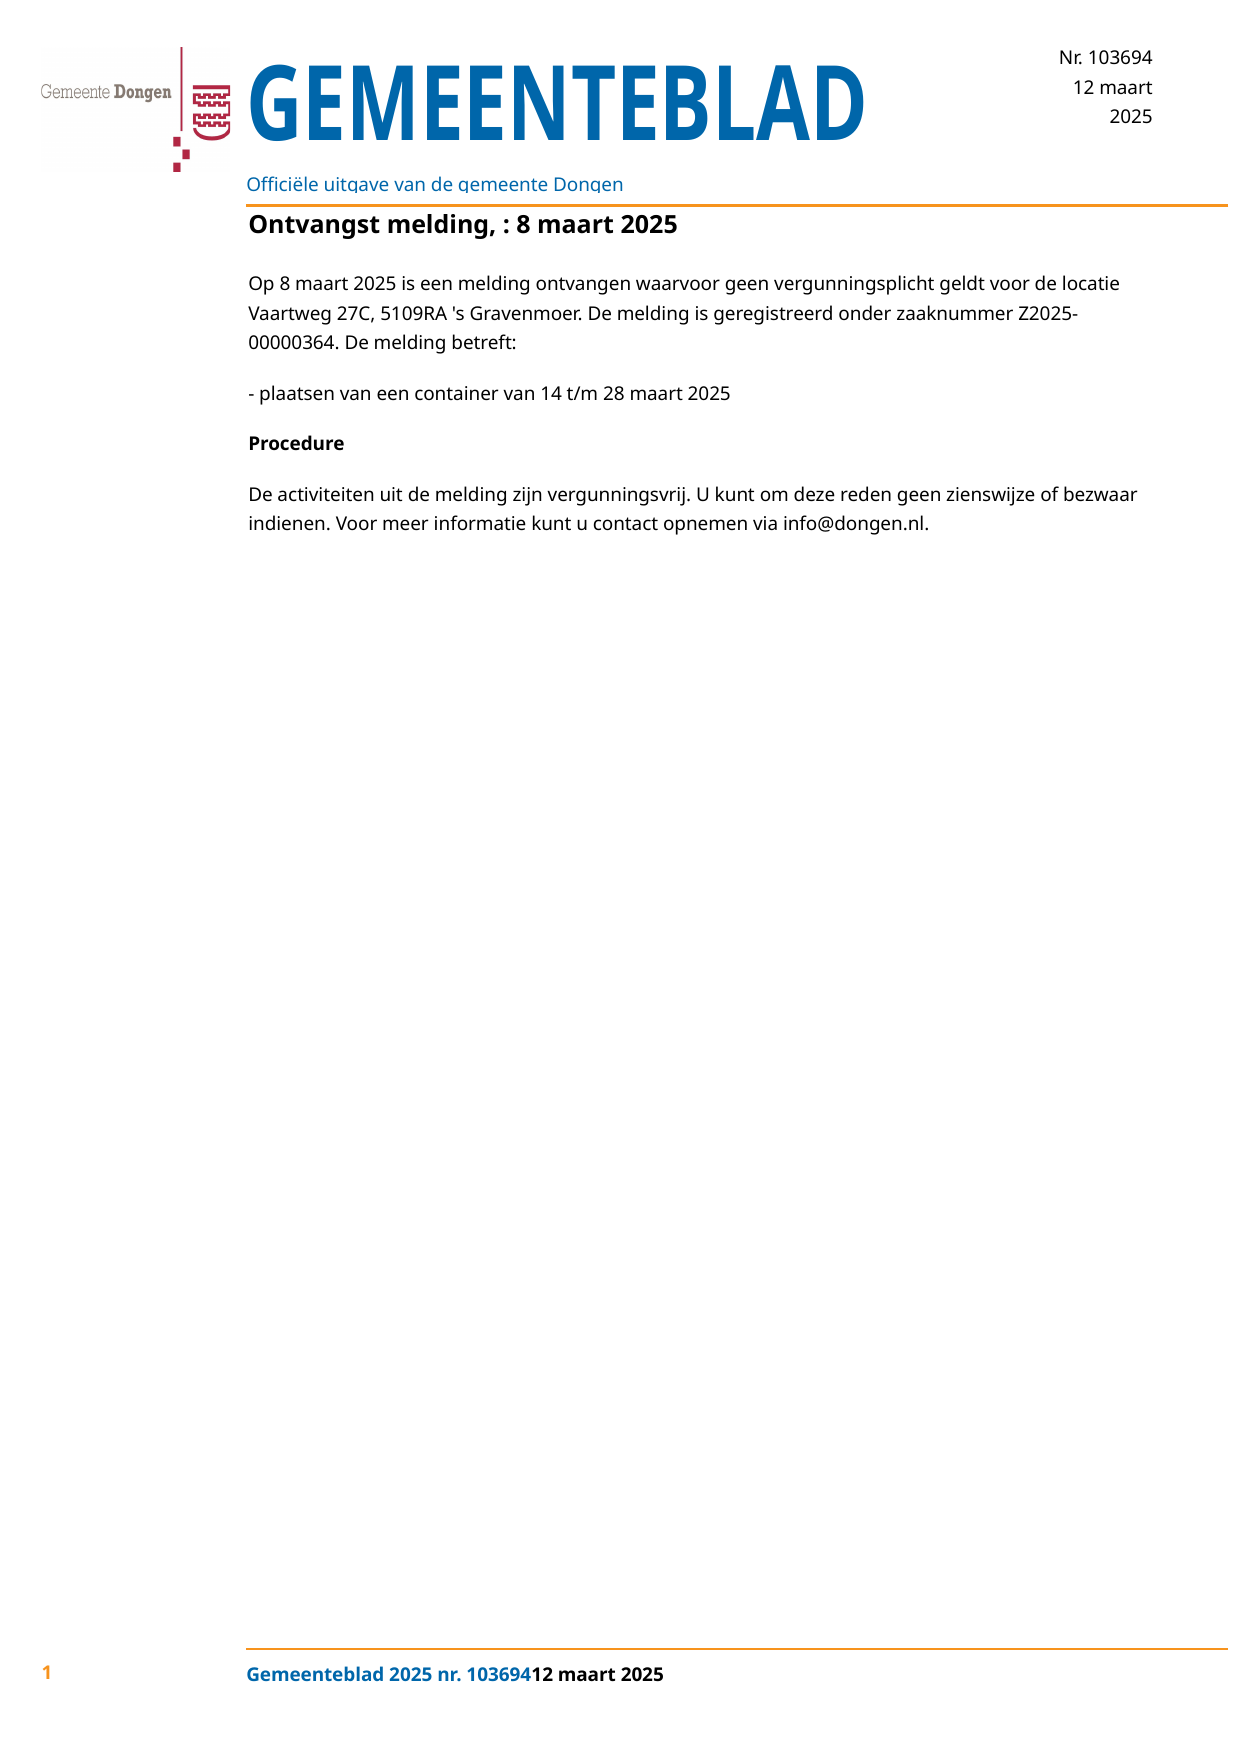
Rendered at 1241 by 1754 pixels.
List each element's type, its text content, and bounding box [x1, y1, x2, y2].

text Procedure [248, 430, 1152, 456]
text Ontvangst melding, : 8 maart 2025 [248, 207, 1152, 241]
text - plaatsen van een container van 14 t/m 28 maart 2025 [248, 380, 1152, 406]
text Op 8 maart 2025 is een melding ontvangen waarvoor geen vergunningsplicht geldt voor de locatie Vaartweg 27C, 5109RA 's Gravenmoer. De melding is geregistreerd onder zaaknummer Z2025-00000364. De melding betreft: [248, 270, 1152, 355]
text De activiteiten uit de melding zijn vergunningsvrij. U kunt om deze reden geen zienswijze of bezwaar indienen. Voor meer informatie kunt u contact opnemen via info@dongen.nl. [248, 481, 1152, 536]
picture [41, 47, 231, 172]
